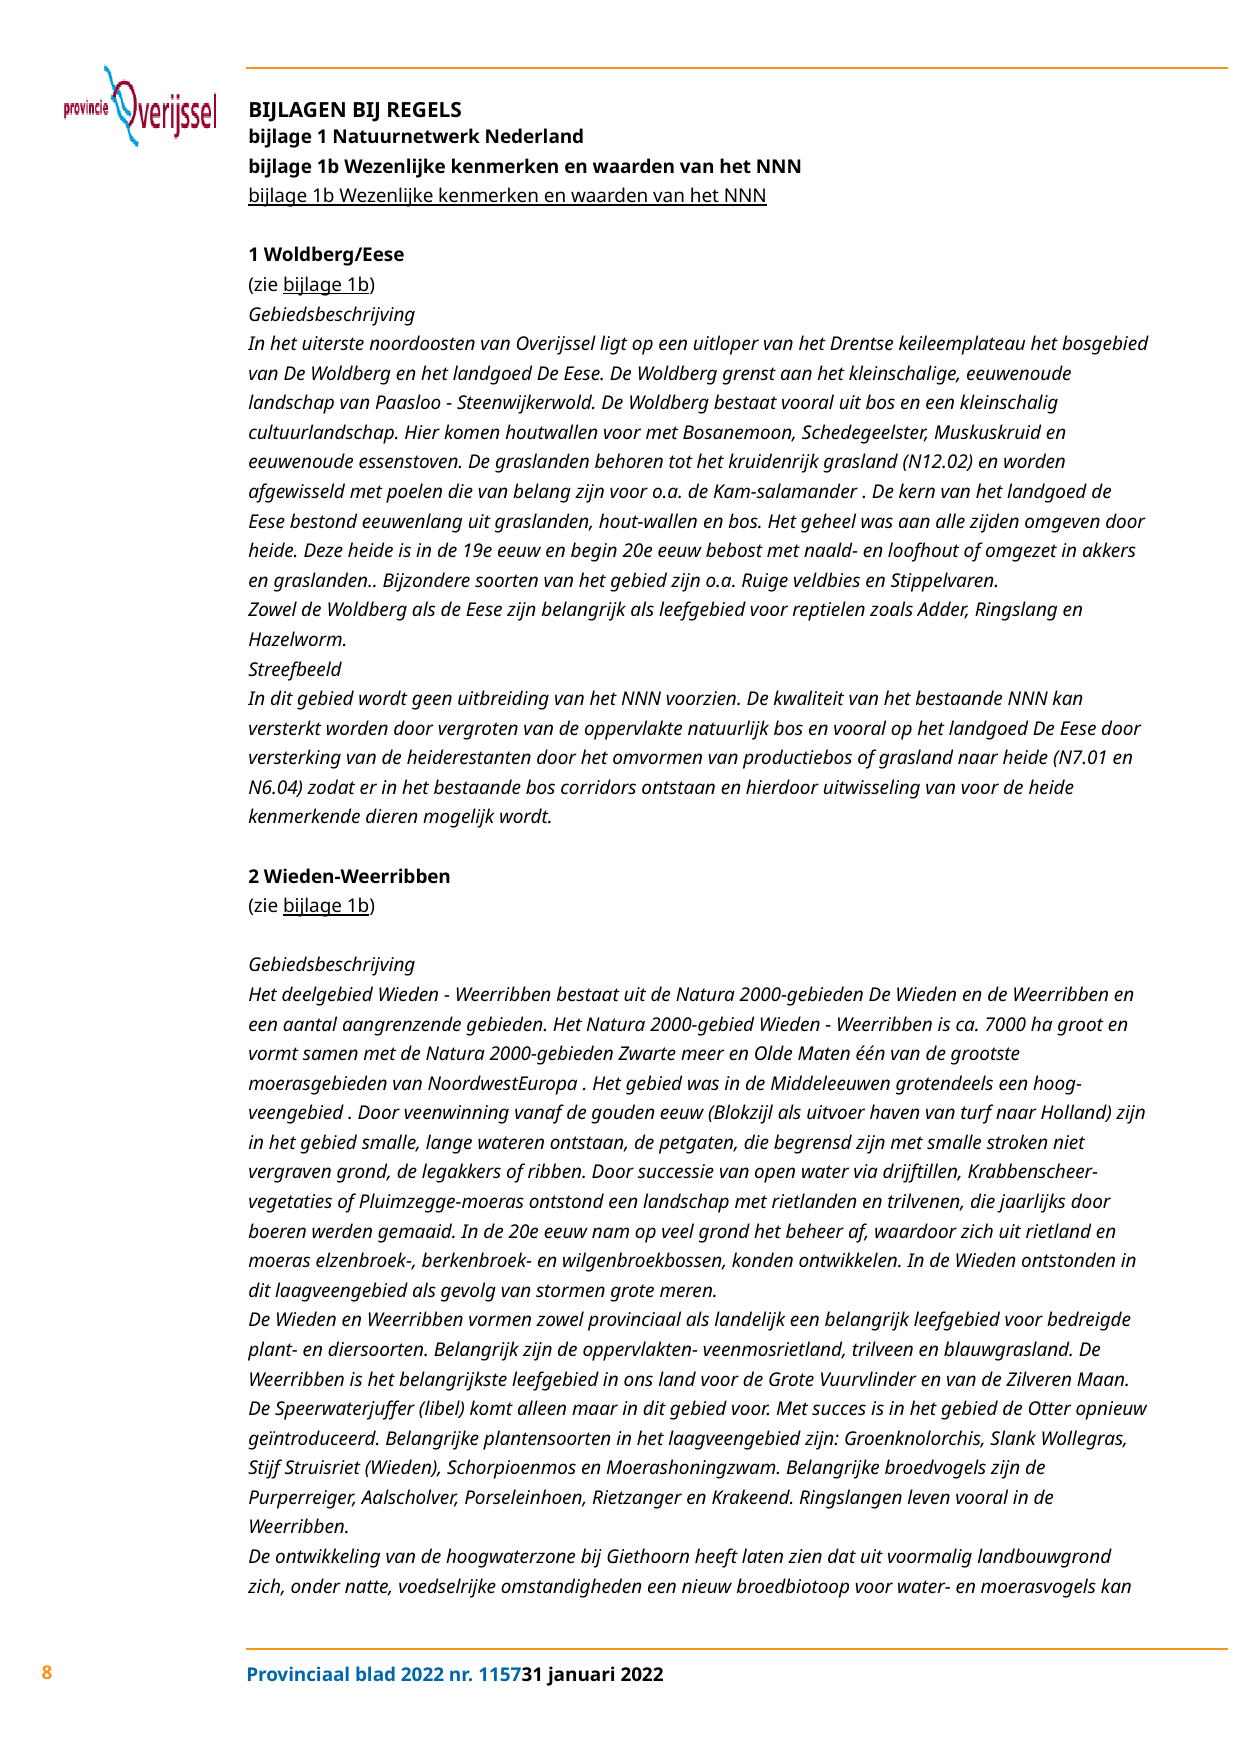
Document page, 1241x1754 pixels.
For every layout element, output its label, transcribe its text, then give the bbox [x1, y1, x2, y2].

text De Wieden en Weerribben vormen zowel provinciaal als landelijk een belangrijk leefgebied voor bedreigde plant- en diersoorten. Belangrijk zijn de oppervlakten- veenmosrietland, trilveen en blauwgrasland. De Weerribben is het belangrijkste leefgebied in ons land voor de Grote Vuurvlinder en van de Zilveren Maan. De Speerwaterjuffer (libel) komt alleen maar in dit gebied voor. Met succes is in het gebied de Otter opnieuw geïntroduceerd. Belangrijke plantensoorten in het laagveengebied zijn: Groenknolorchis, Slank Wollegras, Stijf Struisriet (Wieden), Schorpioenmos en Moerashoningzwam. Belangrijke broedvogels zijn de Purperreiger, Aalscholver, Porseleinhoen, Rietzanger en Krakeend. Ringslangen leven vooral in de Weerribben. [248, 1307, 1152, 1539]
text Streefbeeld [248, 656, 1152, 682]
text In het uiterste noordoosten van Overijssel ligt op een uitloper van het Drentse keileemplateau het bosgebied van De Woldberg en het landgoed De Eese. De Woldberg grenst aan het kleinschalige, eeuwenoude landschap van Paasloo - Steenwijkerwold. De Woldberg bestaat vooral uit bos en een kleinschalig cultuurlandschap. Hier komen houtwallen voor met Bosanemoon, Schedegeelster, Muskuskruid en eeuwenoude essenstoven. De graslanden behoren tot het kruidenrijk grasland (N12.02) en worden afgewisseld met poelen die van belang zijn voor o.a. de Kam-salamander . De kern van het landgoed de Eese bestond eeuwenlang uit graslanden, hout-wallen en bos. Het geheel was aan alle zijden omgeven door heide. Deze heide is in de 19e eeuw en begin 20e eeuw bebost met naald- en loofhout of omgezet in akkers en graslanden.. Bijzondere soorten van het gebied zijn o.a. Ruige veldbies en Stippelvaren. [248, 330, 1152, 593]
text Gebiedsbeschrijving [248, 952, 1152, 977]
text 1 Woldberg/Eese [248, 242, 1152, 267]
text (zie bijlage 1b) [248, 892, 1152, 918]
picture [41, 47, 231, 172]
text Het deelgebied Wieden - Weerribben bestaat uit de Natura 2000-gebieden De Wieden en de Weerribben en een aantal aangrenzende gebieden. Het Natura 2000-gebied Wieden - Weerribben is ca. 7000 ha groot en vormt samen met de Natura 2000-gebieden Zwarte meer en Olde Maten één van de grootste moerasgebieden van NoordwestEuropa . Het gebied was in de Middeleeuwen grotendeels een hoog-veengebied . Door veenwinning vanaf de gouden eeuw (Blokzijl als uitvoer haven van turf naar Holland) zijn in het gebied smalle, lange wateren ontstaan, de petgaten, die begrensd zijn met smalle stroken niet vergraven grond, de legakkers of ribben. Door successie van open water via drijftillen, Krabbenscheer-vegetaties of Pluimzegge-moeras ontstond een landschap met rietlanden en trilvenen, die jaarlijks door boeren werden gemaaid. In de 20e eeuw nam op veel grond het beheer af, waardoor zich uit rietland en moeras elzenbroek-, berkenbroek- en wilgenbroekbossen, konden ontwikkelen. In de Wieden ontstonden in dit laagveengebied als gevolg van stormen grote meren. [248, 981, 1152, 1303]
text Zowel de Woldberg als de Eese zijn belangrijk als leefgebied voor reptielen zoals Adder, Ringslang en Hazelworm. [248, 597, 1152, 652]
text (zie bijlage 1b) [248, 271, 1152, 297]
text In dit gebied wordt geen uitbreiding van het NNN voorzien. De kwaliteit van het bestaande NNN kan versterkt worden door vergroten van de oppervlakte natuurlijk bos en vooral op het landgoed De Eese door versterking van de heiderestanten door het omvormen van productiebos of grasland naar heide (N7.01 en N6.04) zodat er in het bestaande bos corridors ontstaan en hierdoor uitwisseling van voor de heide kenmerkende dieren mogelijk wordt. [248, 685, 1152, 829]
text bijlage 1 Natuurnetwerk Nederland [248, 123, 1152, 149]
text bijlage 1b Wezenlijke kenmerken en waarden van het NNN [248, 153, 1152, 179]
text De ontwikkeling van de hoogwaterzone bij Giethoorn heeft laten zien dat uit voormalig landbouwgrond zich, onder natte, voedselrijke omstandigheden een nieuw broedbiotoop voor water- en moerasvogels kan [248, 1543, 1152, 1599]
text BIJLAGEN BIJ REGELS [248, 95, 1152, 123]
text bijlage 1b Wezenlijke kenmerken en waarden van het NNN [248, 182, 1152, 208]
text 2 Wieden-Weerribben [248, 863, 1152, 889]
text Gebiedsbeschrijving [248, 301, 1152, 327]
